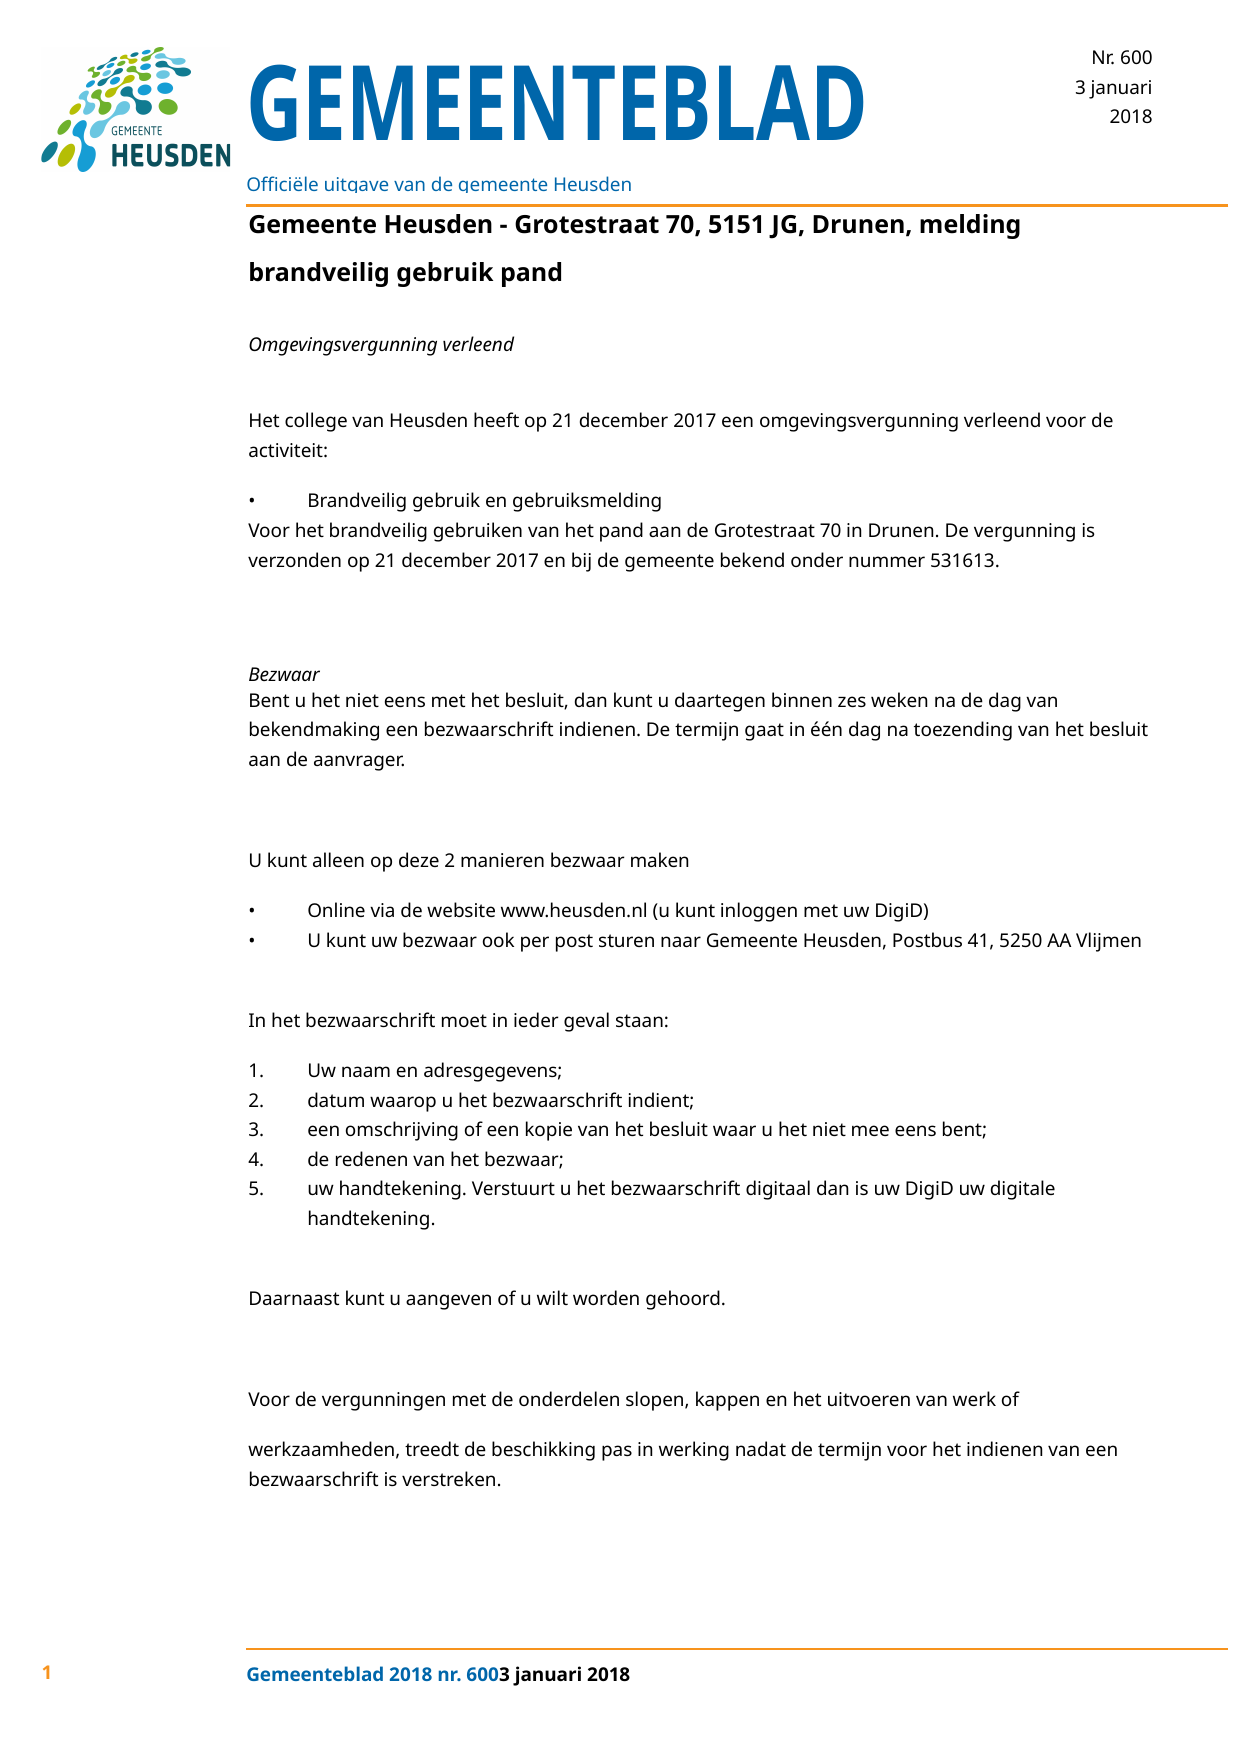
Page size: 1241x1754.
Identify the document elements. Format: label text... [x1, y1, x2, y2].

list datum waarop u het bezwaarschrift indient; [248, 1087, 1152, 1113]
list uw handtekening. Verstuurt u het bezwaarschrift digitaal dan is uw DigiD uw digitale handtekening. [248, 1176, 1152, 1231]
text Voor het brandveilig gebruiken van het pand aan de Grotestraat 70 in Drunen. De vergunning is verzonden op 21 december 2017 en bij de gemeente bekend onder nummer 531613. [248, 517, 1152, 572]
text Voor de vergunningen met de onderdelen slopen, kappen en het uitvoeren van werk of [248, 1386, 1152, 1412]
text In het bezwaarschrift moet in ieder geval staan: [248, 1007, 1152, 1033]
text Daarnaast kunt u aangeven of u wilt worden gehoord. [248, 1285, 1152, 1311]
text Gemeente Heusden - Grotestraat 70, 5151 JG, Drunen, melding brandveilig gebruik pand [248, 207, 1152, 288]
list de redenen van het bezwaar; [248, 1146, 1152, 1172]
list een omschrijving of een kopie van het besluit waar u het niet mee eens bent; [248, 1116, 1152, 1142]
list Online via de website www.heusden.nl (u kunt inloggen met uw DigiD) [248, 897, 1152, 923]
list U kunt uw bezwaar ook per post sturen naar Gemeente Heusden, Postbus 41, 5250 AA Vlijmen [248, 927, 1152, 953]
text U kunt alleen op deze 2 manieren bezwaar maken [248, 847, 1152, 873]
text Bezwaar [248, 661, 1152, 687]
list Brandveilig gebruik en gebruiksmelding [248, 488, 1152, 513]
text Bent u het niet eens met het besluit, dan kunt u daartegen binnen zes weken na de dag van bekendmaking een bezwaarschrift indienen. De termijn gaat in één dag na toezending van het besluit aan de aanvrager. [248, 687, 1152, 772]
text Omgevingsvergunning verleend [248, 331, 1152, 357]
text werkzaamheden, treedt de beschikking pas in werking nadat de termijn voor het indienen van een bezwaarschrift is verstreken. [248, 1436, 1152, 1492]
text Het college van Heusden heeft op 21 december 2017 een omgevingsvergunning verleend voor de activiteit: [248, 408, 1152, 463]
list Uw naam en adresgegevens; [248, 1057, 1152, 1083]
picture [41, 47, 231, 172]
